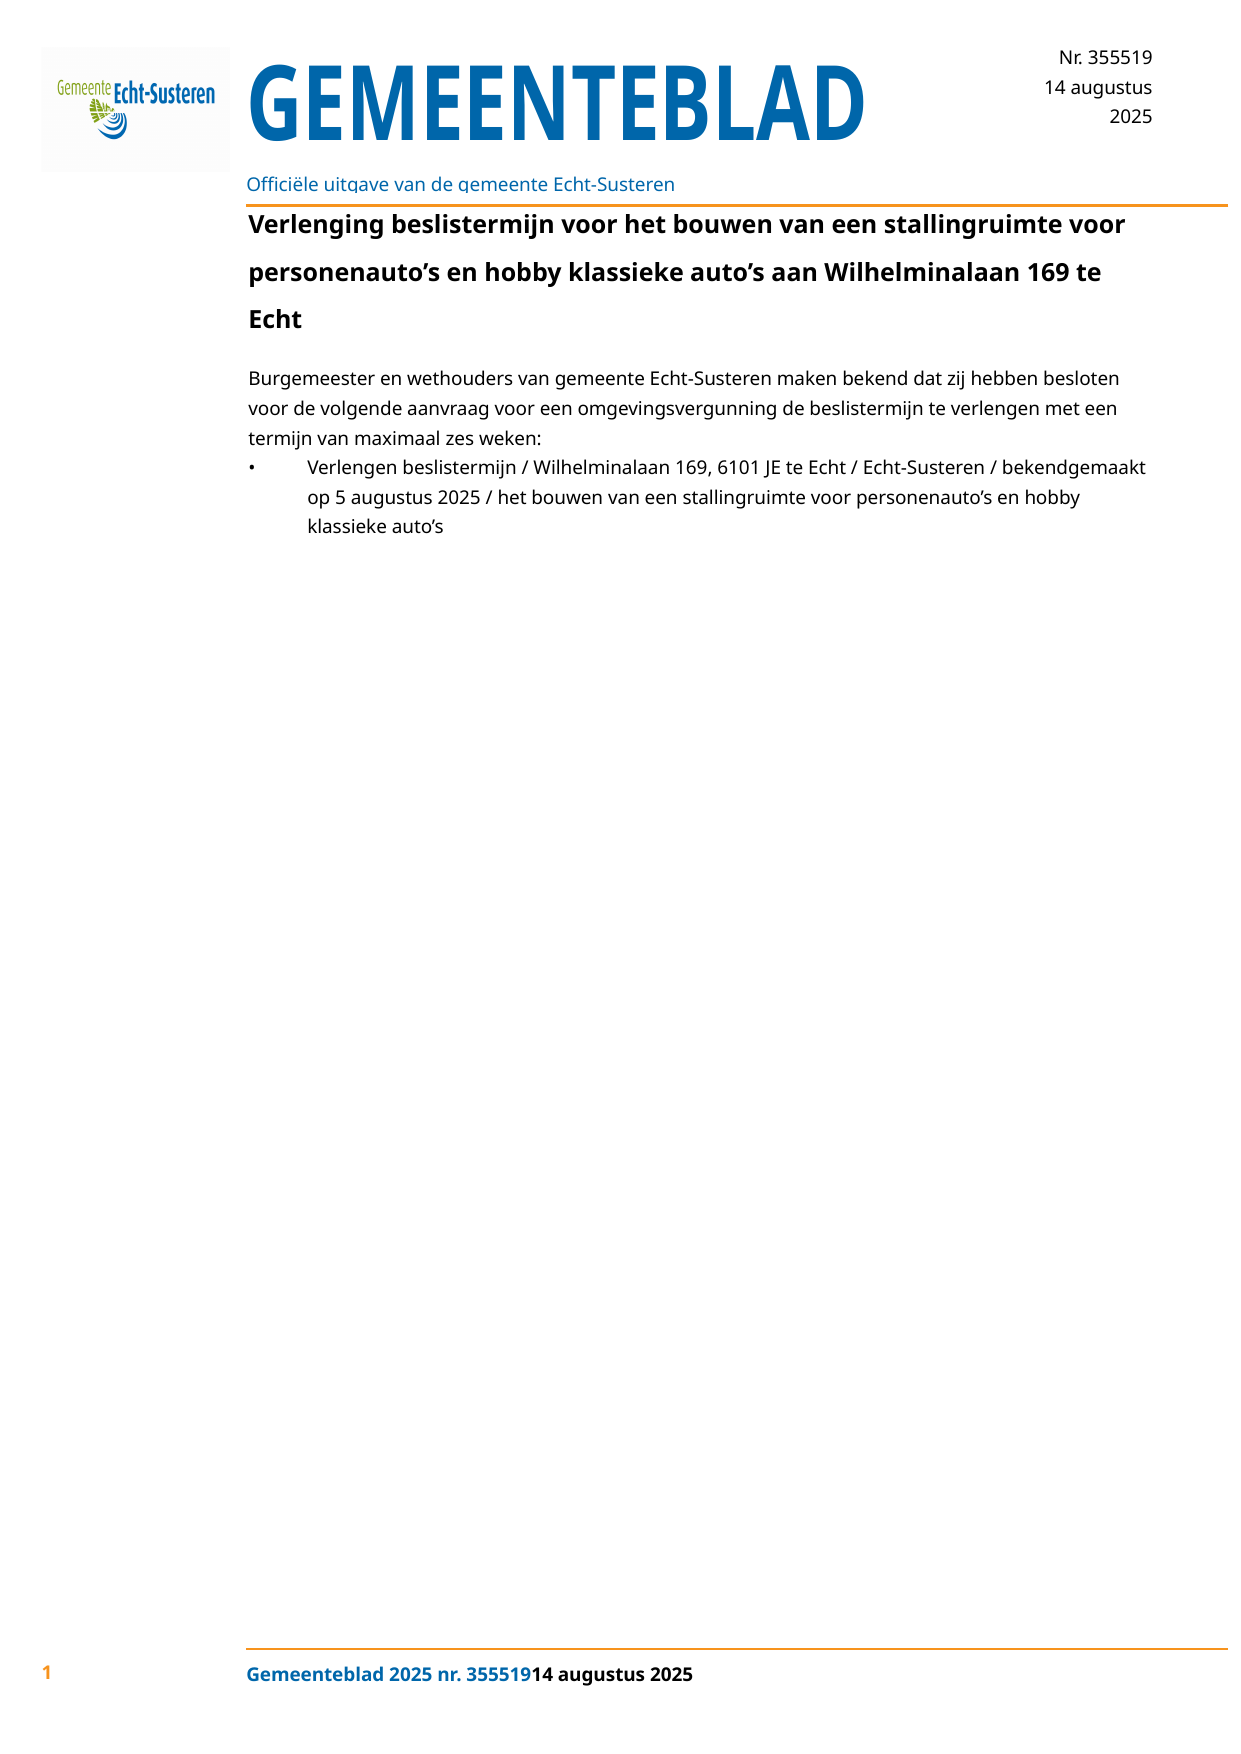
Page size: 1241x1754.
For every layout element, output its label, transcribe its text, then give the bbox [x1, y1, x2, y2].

picture [41, 47, 231, 172]
text Verlenging beslistermijn voor het bouwen van een stallingruimte voor personenauto’s en hobby klassieke auto’s aan Wilhelminalaan 169 te Echt [248, 207, 1152, 336]
text Burgemeester en wethouders van gemeente Echt-Susteren maken bekend dat zij hebben besloten voor de volgende aanvraag voor een omgevingsvergunning de beslistermijn te verlengen met een termijn van maximaal zes weken: [248, 366, 1152, 450]
list Verlengen beslistermijn / Wilhelminalaan 169, 6101 JE te Echt / Echt-Susteren / bekendgemaakt op 5 augustus 2025 / het bouwen van een stallingruimte voor personenauto’s en hobby klassieke auto’s [248, 454, 1152, 539]
